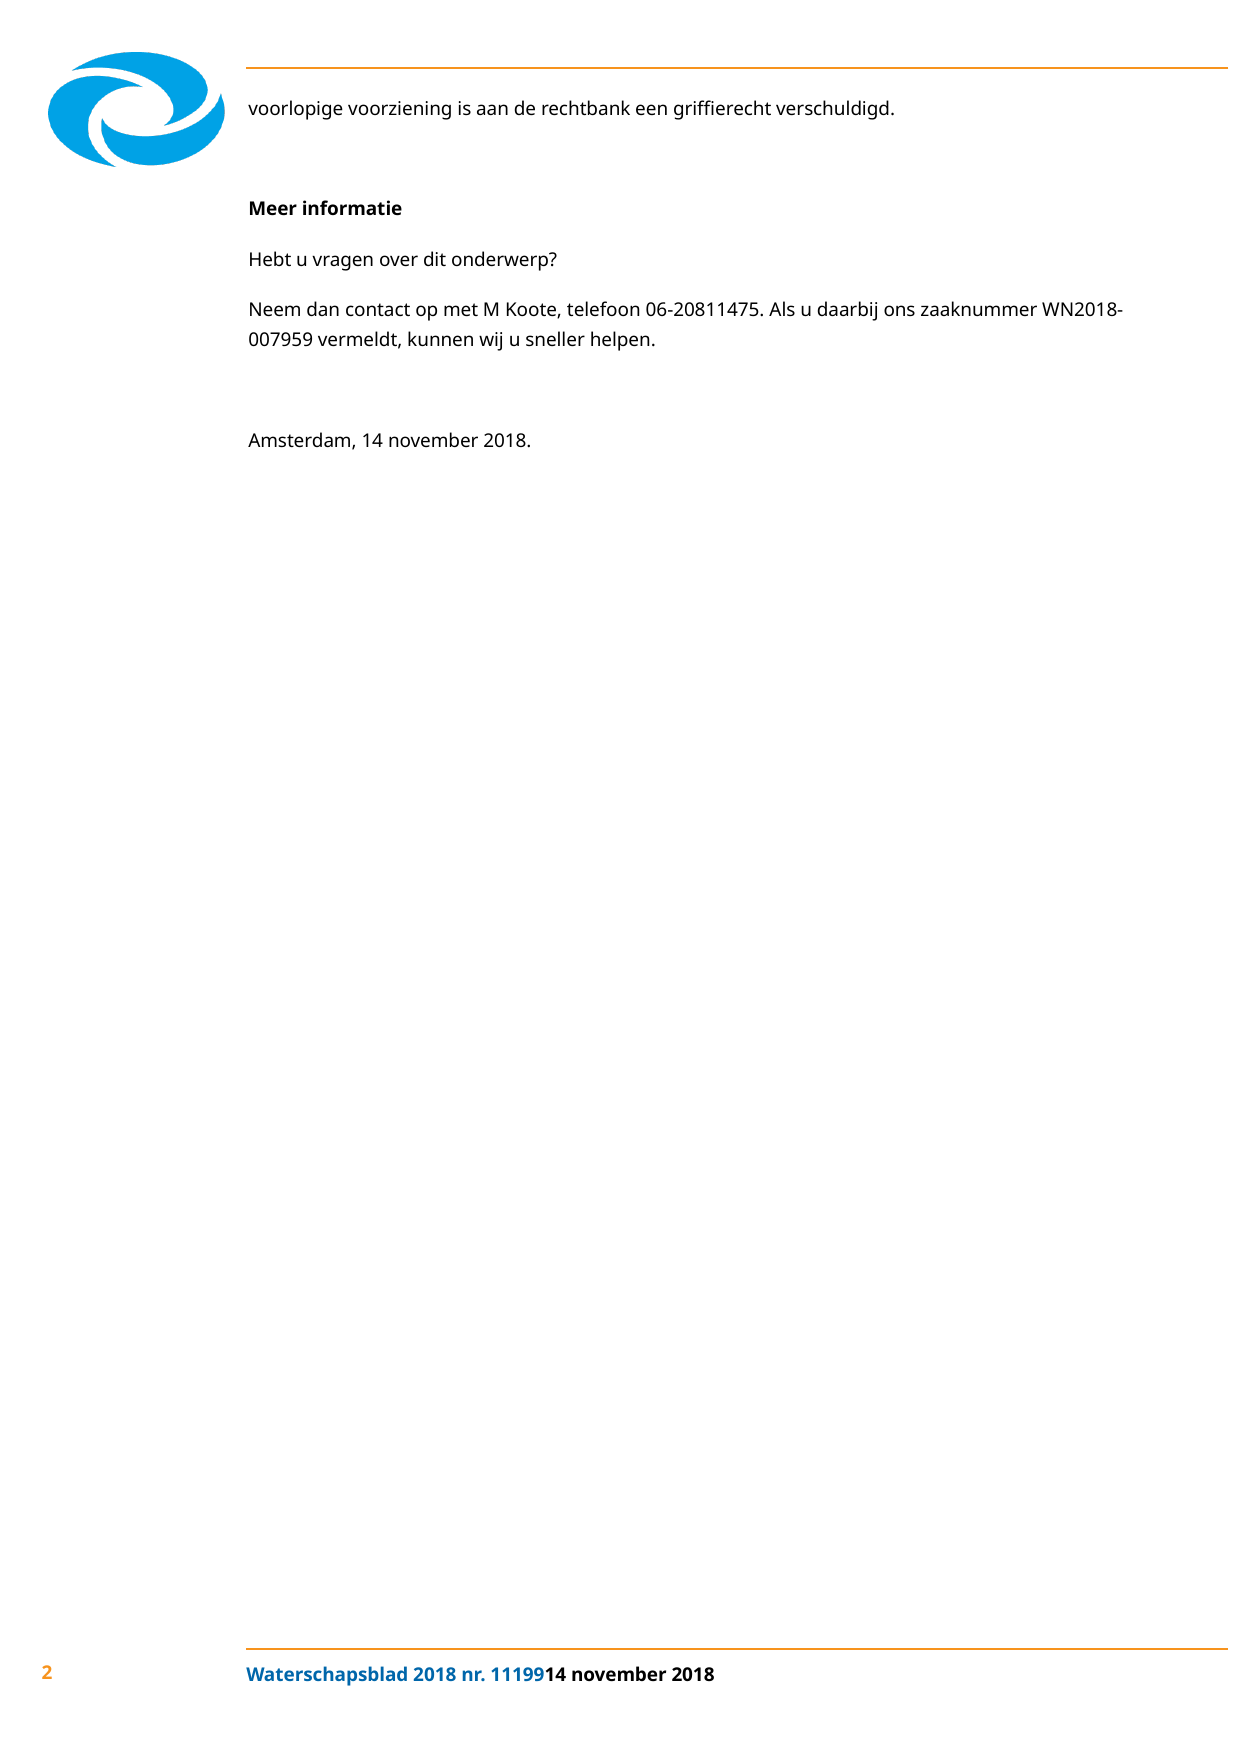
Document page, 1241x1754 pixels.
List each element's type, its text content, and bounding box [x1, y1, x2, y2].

text Amsterdam, 14 november 2018. [248, 427, 1152, 453]
picture [41, 47, 231, 172]
text Meer informatie [248, 196, 1152, 221]
text Neem dan contact op met M Koote, telefoon 06-20811475. Als u daarbij ons zaaknummer WN2018-007959 vermeldt, kunnen wij u sneller helpen. [248, 296, 1152, 352]
text Hebt u vragen over dit onderwerp? [248, 246, 1152, 272]
text voorlopige voorziening is aan de rechtbank een griffierecht verschuldigd. [248, 95, 1152, 121]
